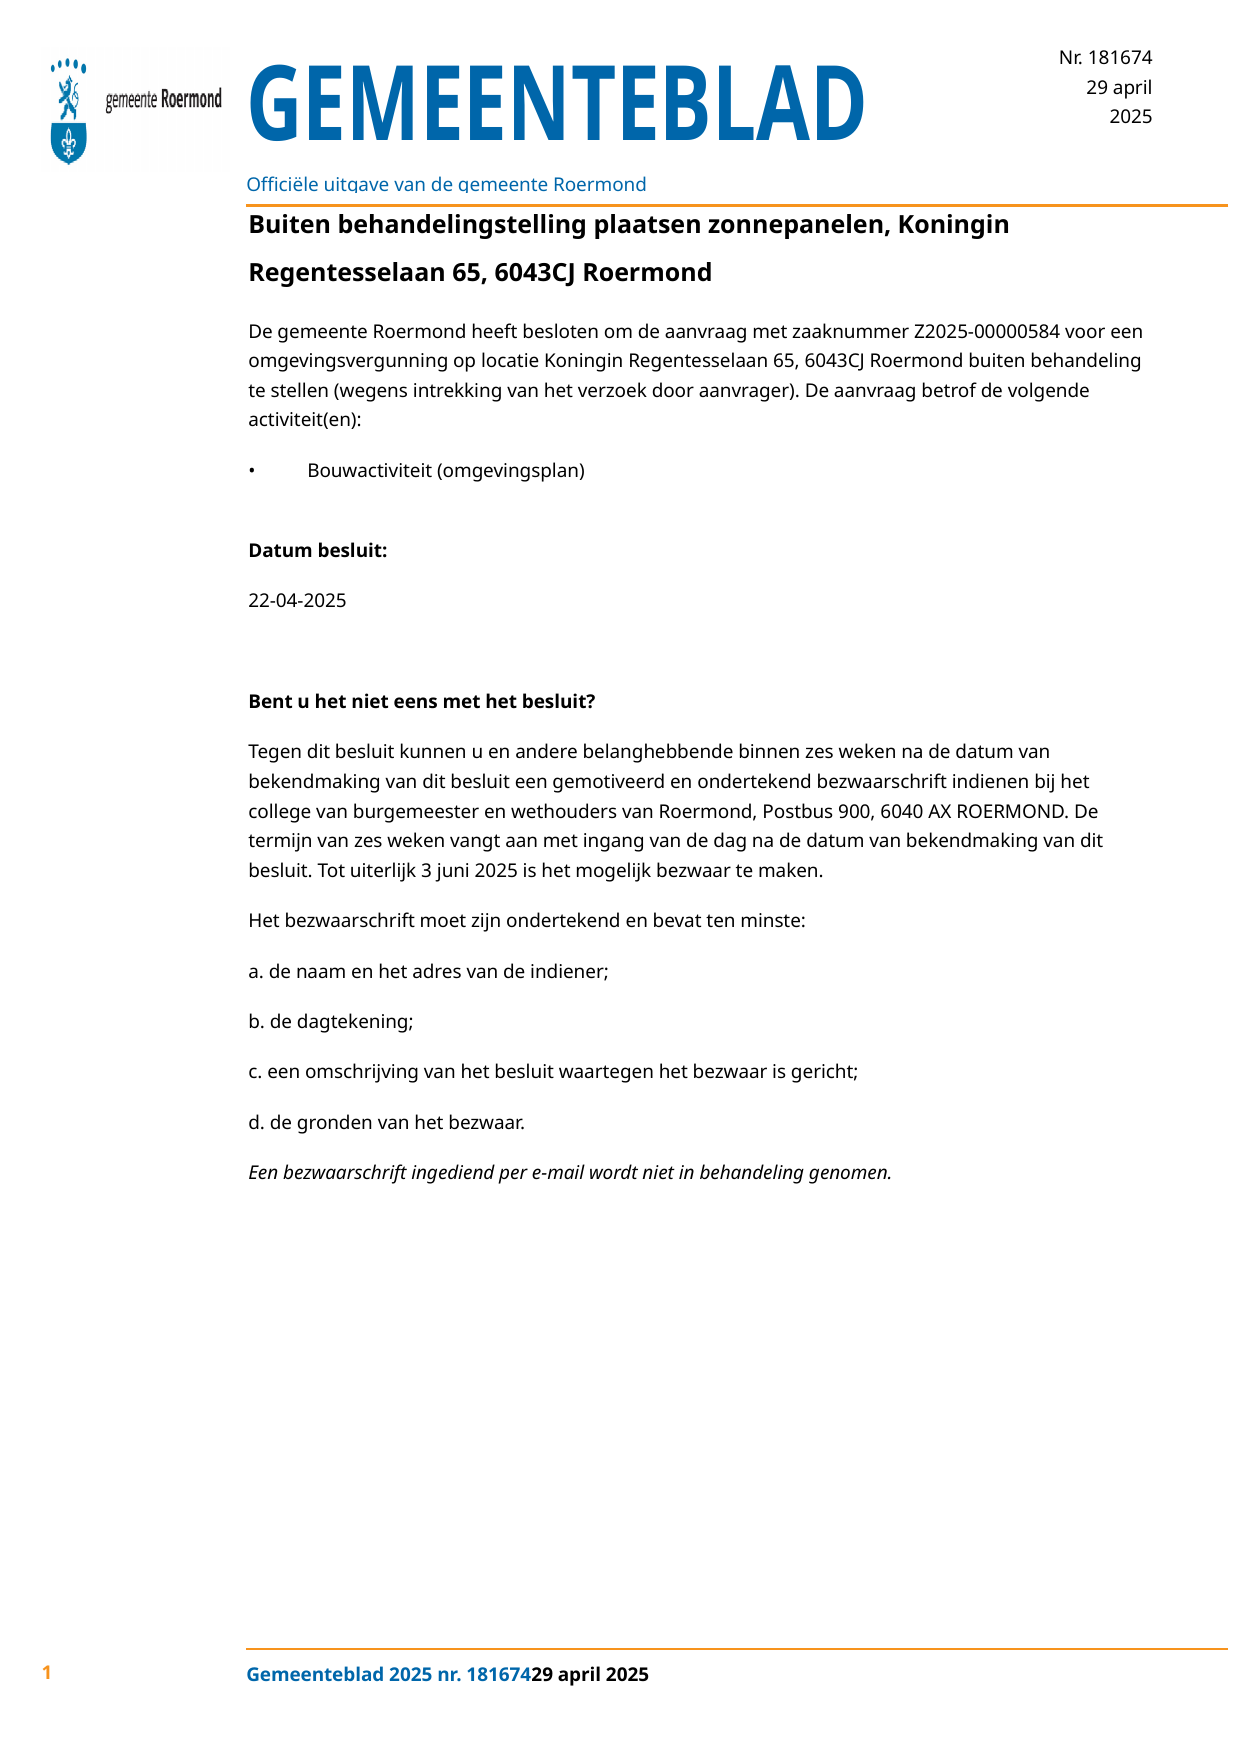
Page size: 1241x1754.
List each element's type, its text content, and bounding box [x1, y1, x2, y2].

text Een bezwaarschrift ingediend per e-mail wordt niet in behandeling genomen. [248, 1159, 1152, 1185]
text Bent u het niet eens met het besluit? [248, 688, 1152, 714]
text b. de dagtekening; [248, 1008, 1152, 1034]
list Bouwactiviteit (omgevingsplan) [248, 457, 1152, 483]
text Buiten behandelingstelling plaatsen zonnepanelen, Koningin Regentesselaan 65, 6043CJ Roermond [248, 207, 1152, 288]
text Het bezwaarschrift moet zijn ondertekend en bevat ten minste: [248, 907, 1152, 933]
text Tegen dit besluit kunnen u en andere belanghebbende binnen zes weken na de datum van bekendmaking van dit besluit een gemotiveerd en ondertekend bezwaarschrift indienen bij het college van burgemeester en wethouders van Roermond, Postbus 900, 6040 AX ROERMOND. De termijn van zes weken vangt aan met ingang van de dag na de datum van bekendmaking van dit besluit. Tot uiterlijk 3 juni 2025 is het mogelijk bezwaar te maken. [248, 739, 1152, 883]
text d. de gronden van het bezwaar. [248, 1109, 1152, 1135]
text a. de naam en het adres van de indiener; [248, 958, 1152, 984]
picture [41, 47, 231, 172]
text 22-04-2025 [248, 587, 1152, 613]
text Datum besluit: [248, 537, 1152, 563]
text c. een omschrijving van het besluit waartegen het bezwaar is gericht; [248, 1059, 1152, 1084]
text De gemeente Roermond heeft besloten om de aanvraag met zaaknummer Z2025-00000584 voor een omgevingsvergunning op locatie Koningin Regentesselaan 65, 6043CJ Roermond buiten behandeling te stellen (wegens intrekking van het verzoek door aanvrager). De aanvraag betrof de volgende activiteit(en): [248, 318, 1152, 432]
